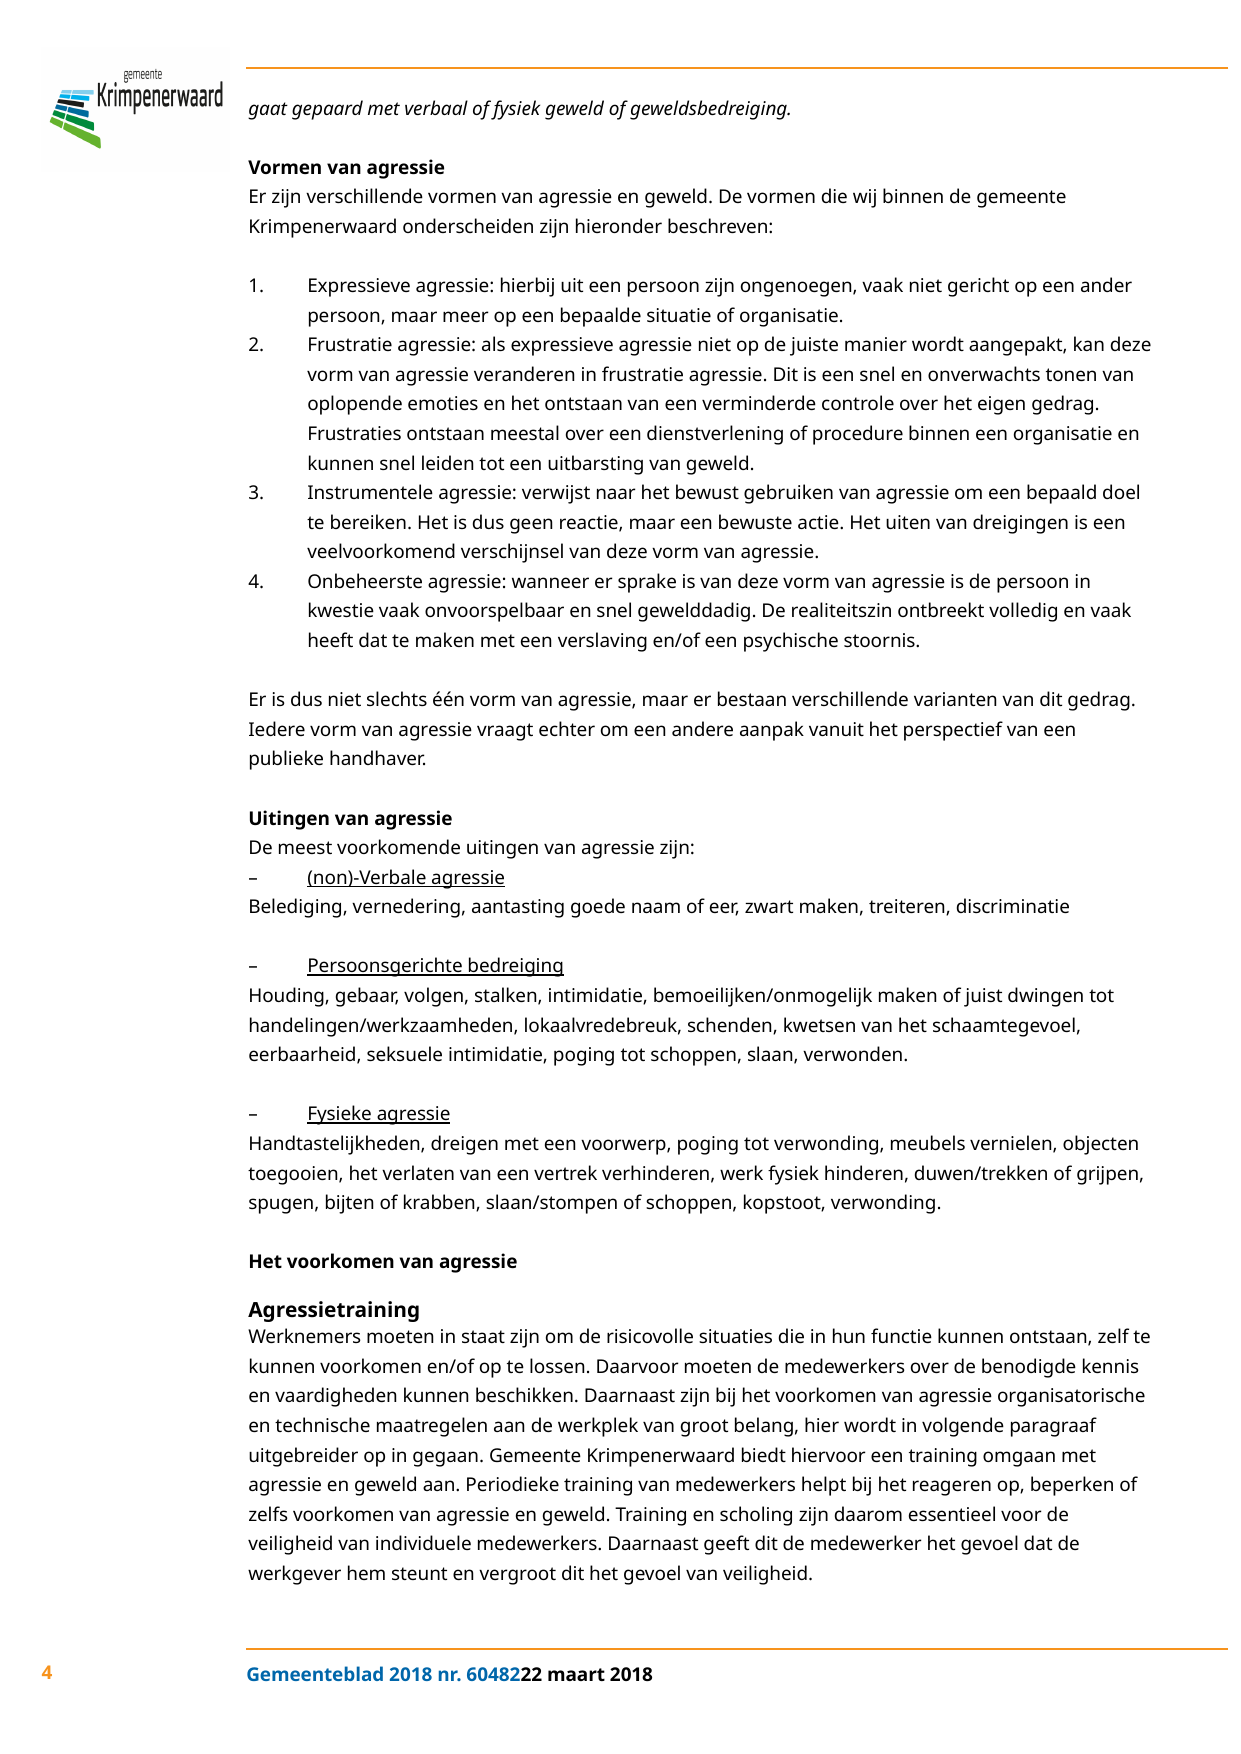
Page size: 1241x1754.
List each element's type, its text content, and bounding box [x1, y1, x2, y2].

text Er is dus niet slechts één vorm van agressie, maar er bestaan verschillende varianten van dit gedrag. Iedere vorm van agressie vraagt echter om een andere aanpak vanuit het perspectief van een publieke handhaver. [248, 686, 1152, 771]
text Vormen van agressie [248, 154, 1152, 180]
list Onbeheerste agressie: wanneer er sprake is van deze vorm van agressie is de persoon in kwestie vaak onvoorspelbaar en snel gewelddadig. De realiteitszin ontbreekt volledig en vaak heeft dat te maken met een verslaving en/of een psychische stoornis. [248, 568, 1152, 653]
text Er zijn verschillende vormen van agressie en geweld. De vormen die wij binnen de gemeente Krimpenerwaard onderscheiden zijn hieronder beschreven: [248, 183, 1152, 239]
text Belediging, vernedering, aantasting goede naam of eer, zwart maken, treiteren, discriminatie [248, 893, 1152, 919]
text Uitingen van agressie [248, 805, 1152, 831]
text Houding, gebaar, volgen, stalken, intimidatie, bemoeilijken/onmogelijk maken of juist dwingen tot handelingen/werkzaamheden, lokaalvredebreuk, schenden, kwetsen van het schaamtegevoel, eerbaarheid, seksuele intimidatie, poging tot schoppen, slaan, verwonden. [248, 982, 1152, 1067]
list Fysieke agressie [248, 1101, 1152, 1126]
list Instrumentele agressie: verwijst naar het bewust gebruiken van agressie om een bepaald doel te bereiken. Het is dus geen reactie, maar een bewuste actie. Het uiten van dreigingen is een veelvoorkomend verschijnsel van deze vorm van agressie. [248, 479, 1152, 564]
text Agressietraining [248, 1295, 1152, 1323]
list Expressieve agressie: hierbij uit een persoon zijn ongenoegen, vaak niet gericht op een ander persoon, maar meer op een bepaalde situatie of organisatie. [248, 272, 1152, 328]
text Werknemers moeten in staat zijn om de risicovolle situaties die in hun functie kunnen ontstaan, zelf te kunnen voorkomen en/of op te lossen. Daarvoor moeten de medewerkers over de benodigde kennis en vaardigheden kunnen beschikken. Daarnaast zijn bij het voorkomen van agressie organisatorische en technische maatregelen aan de werkplek van groot belang, hier wordt in volgende paragraaf uitgebreider op in gegaan. Gemeente Krimpenerwaard biedt hiervoor een training omgaan met agressie en geweld aan. Periodieke training van medewerkers helpt bij het reageren op, beperken of zelfs voorkomen van agressie en geweld. Training en scholing zijn daarom essentieel voor de veiligheid van individuele medewerkers. Daarnaast geeft dit de medewerker het gevoel dat de werkgever hem steunt en vergroot dit het gevoel van veiligheid. [248, 1323, 1152, 1586]
list (non)-Verbale agressie [248, 864, 1152, 890]
text Handtastelijkheden, dreigen met een voorwerp, poging tot verwonding, meubels vernielen, objecten toegooien, het verlaten van een vertrek verhinderen, werk fysiek hinderen, duwen/trekken of grijpen, spugen, bijten of krabben, slaan/stompen of schoppen, kopstoot, verwonding. [248, 1130, 1152, 1215]
list Persoonsgerichte bedreiging [248, 953, 1152, 978]
text Het voorkomen van agressie [248, 1248, 1152, 1274]
text De meest voorkomende uitingen van agressie zijn: [248, 834, 1152, 860]
text gaat gepaard met verbaal of fysiek geweld of geweldsbedreiging. [248, 95, 1152, 121]
list Frustratie agressie: als expressieve agressie niet op de juiste manier wordt aangepakt, kan deze vorm van agressie veranderen in frustratie agressie. Dit is een snel en onverwachts tonen van oplopende emoties en het ontstaan van een verminderde controle over het eigen gedrag. Frustraties ontstaan meestal over een dienstverlening of procedure binnen een organisatie en kunnen snel leiden tot een uitbarsting van geweld. [248, 331, 1152, 476]
picture [41, 47, 231, 172]
